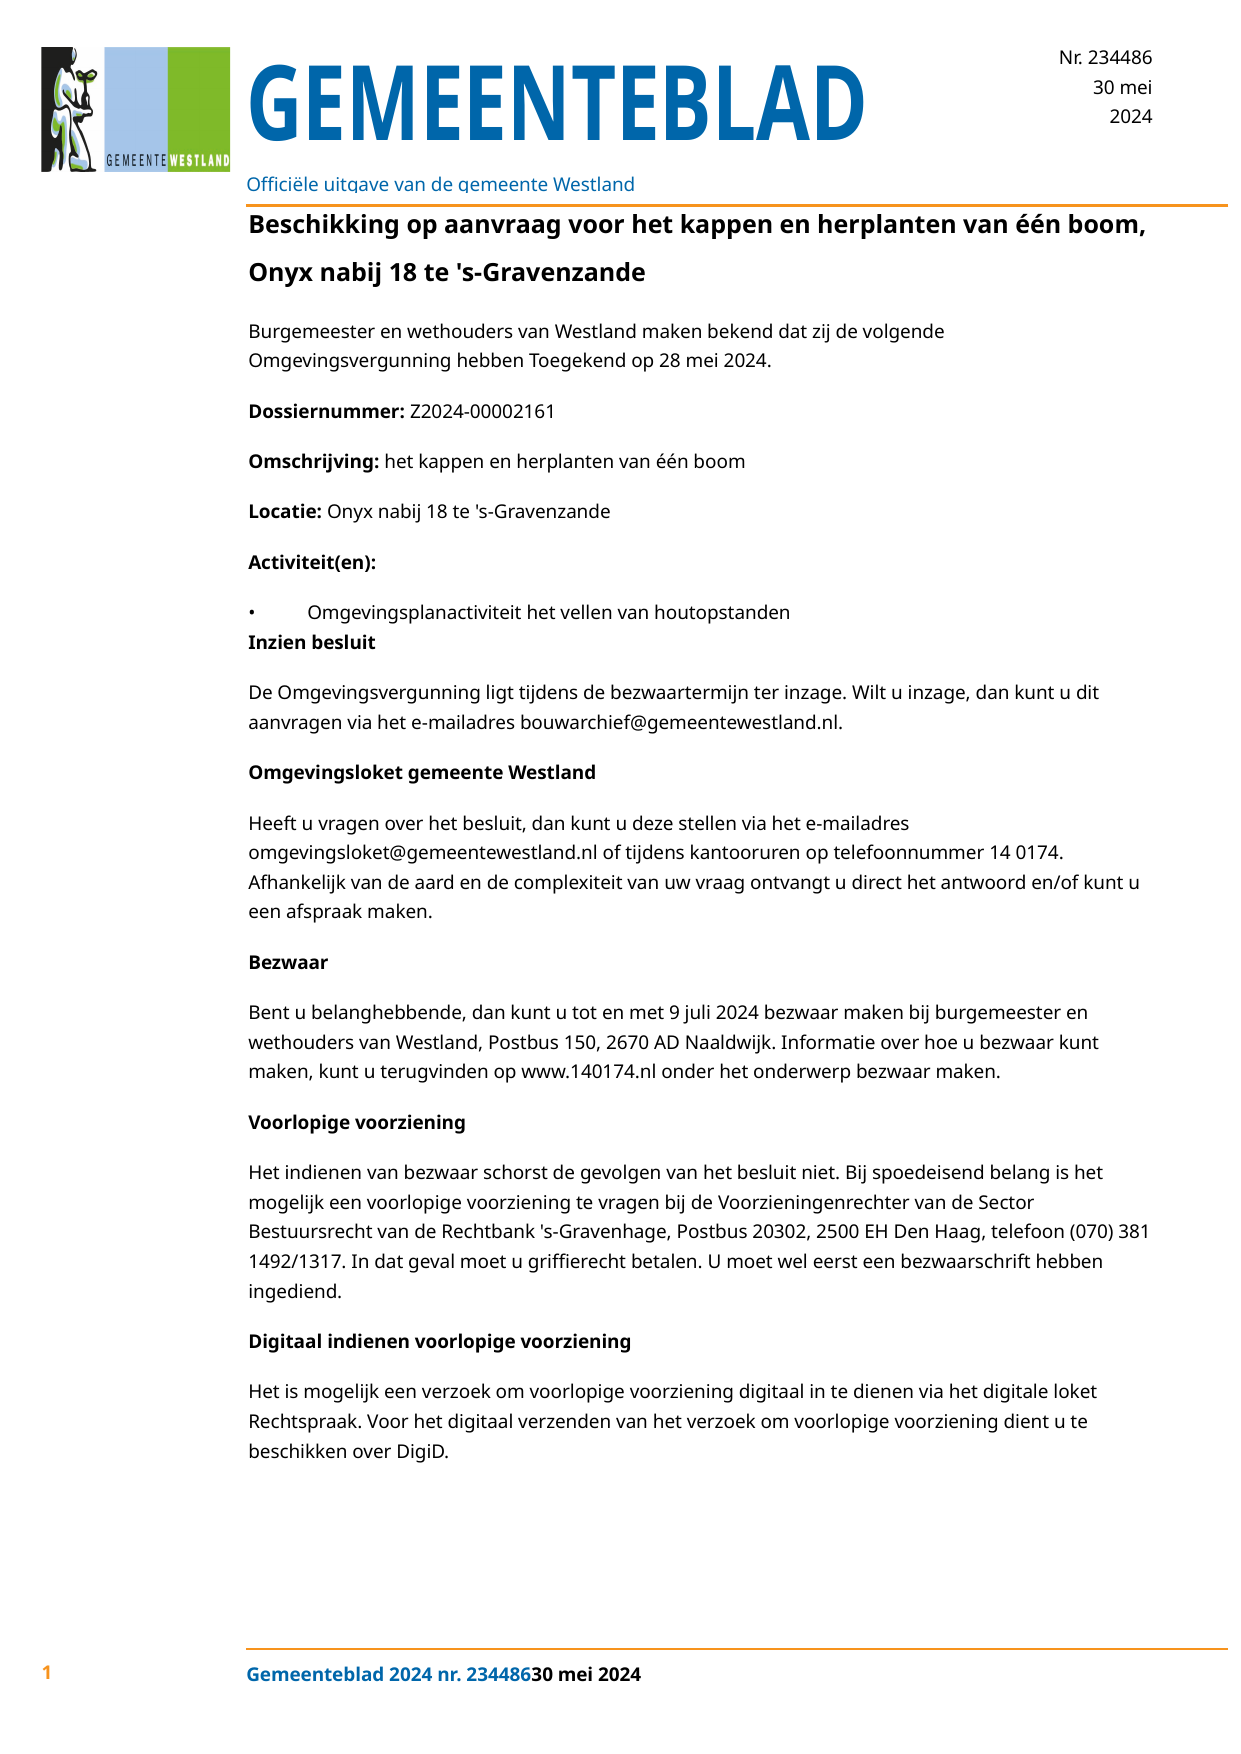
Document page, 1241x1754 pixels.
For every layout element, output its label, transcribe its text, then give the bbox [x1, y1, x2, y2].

text Dossiernummer: Z2024-00002161 [248, 398, 1152, 424]
text Het is mogelijk een verzoek om voorlopige voorziening digitaal in te dienen via het digitale loket Rechtspraak. Voor het digitaal verzenden van het verzoek om voorlopige voorziening dient u te beschikken over DigiD. [248, 1379, 1152, 1464]
list Omgevingsplanactiviteit het vellen van houtopstanden [248, 599, 1152, 625]
text Bent u belanghebbende, dan kunt u tot en met 9 juli 2024 bezwaar maken bij burgemeester en wethouders van Westland, Postbus 150, 2670 AD Naaldwijk. Informatie over hoe u bezwaar kunt maken, kunt u terugvinden op www.140174.nl onder het onderwerp bezwaar maken. [248, 999, 1152, 1084]
text Locatie: Onyx nabij 18 te 's-Gravenzande [248, 499, 1152, 524]
picture [41, 47, 231, 172]
text Omgevingsloket gemeente Westland [248, 759, 1152, 785]
text Inzien besluit [248, 629, 1152, 655]
text Omschrijving: het kappen en herplanten van één boom [248, 448, 1152, 474]
text Burgemeester en wethouders van Westland maken bekend dat zij de volgende Omgevingsvergunning hebben Toegekend op 28 mei 2024. [248, 318, 1152, 373]
text Beschikking op aanvraag voor het kappen en herplanten van één boom, Onyx nabij 18 te 's-Gravenzande [248, 207, 1152, 288]
text De Omgevingsvergunning ligt tijdens de bezwaartermijn ter inzage. Wilt u inzage, dan kunt u dit aanvragen via het e-mailadres bouwarchief@gemeentewestland.nl. [248, 679, 1152, 735]
text Digitaal indienen voorlopige voorziening [248, 1328, 1152, 1354]
text Activiteit(en): [248, 549, 1152, 575]
text Het indienen van bezwaar schorst de gevolgen van het besluit niet. Bij spoedeisend belang is het mogelijk een voorlopige voorziening te vragen bij de Voorzieningenrechter van de Sector Bestuursrecht van de Rechtbank 's-Gravenhage, Postbus 20302, 2500 EH Den Haag, telefoon (070) 381 1492/1317. In dat geval moet u griffierecht betalen. U moet wel eerst een bezwaarschrift hebben ingediend. [248, 1159, 1152, 1304]
text Heeft u vragen over het besluit, dan kunt u deze stellen via het e-mailadres omgevingsloket@gemeentewestland.nl of tijdens kantooruren op telefoonnummer 14 0174. Afhankelijk van de aard en de complexiteit van uw vraag ontvangt u direct het antwoord en/of kunt u een afspraak maken. [248, 810, 1152, 924]
text Bezwaar [248, 949, 1152, 975]
text Voorlopige voorziening [248, 1109, 1152, 1135]
